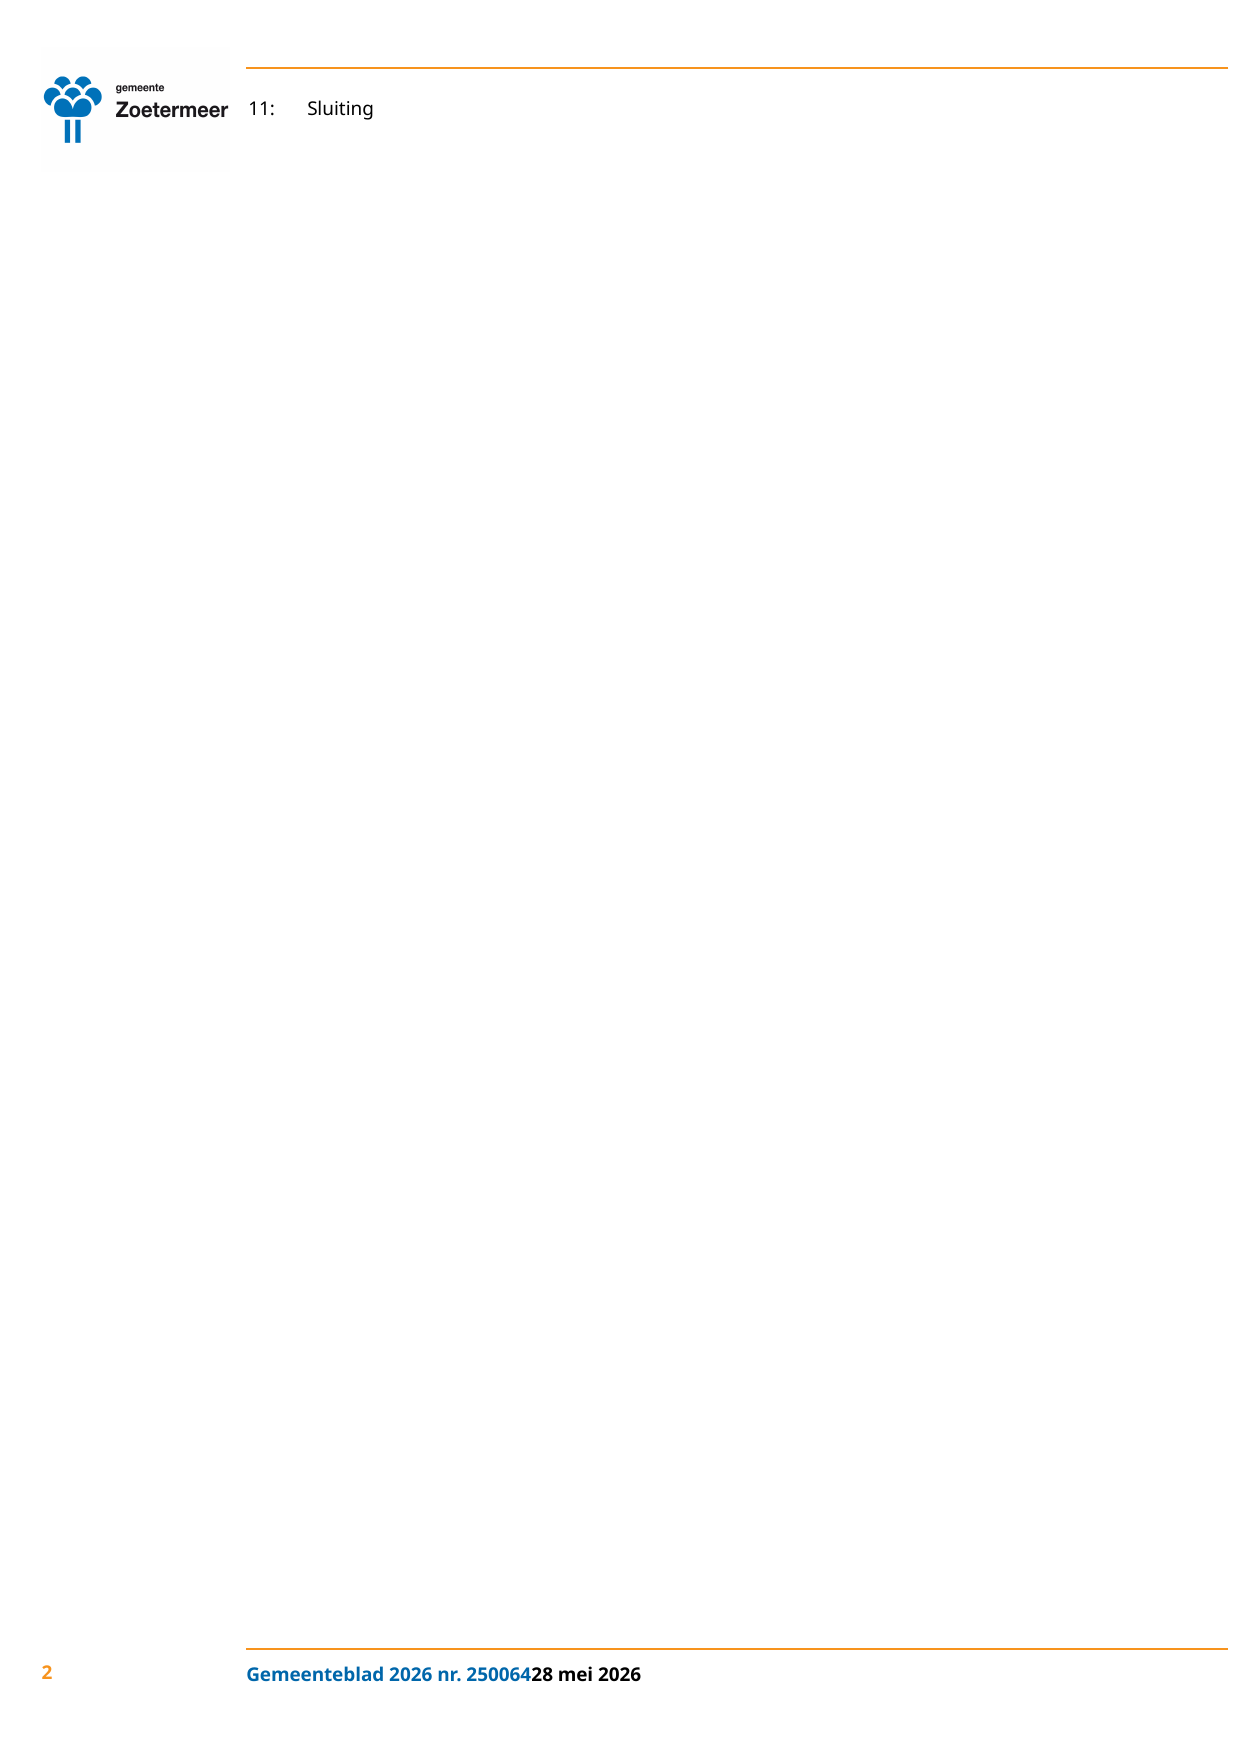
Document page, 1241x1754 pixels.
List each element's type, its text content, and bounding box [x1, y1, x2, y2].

picture [41, 47, 231, 172]
list Sluiting [248, 95, 1152, 121]
